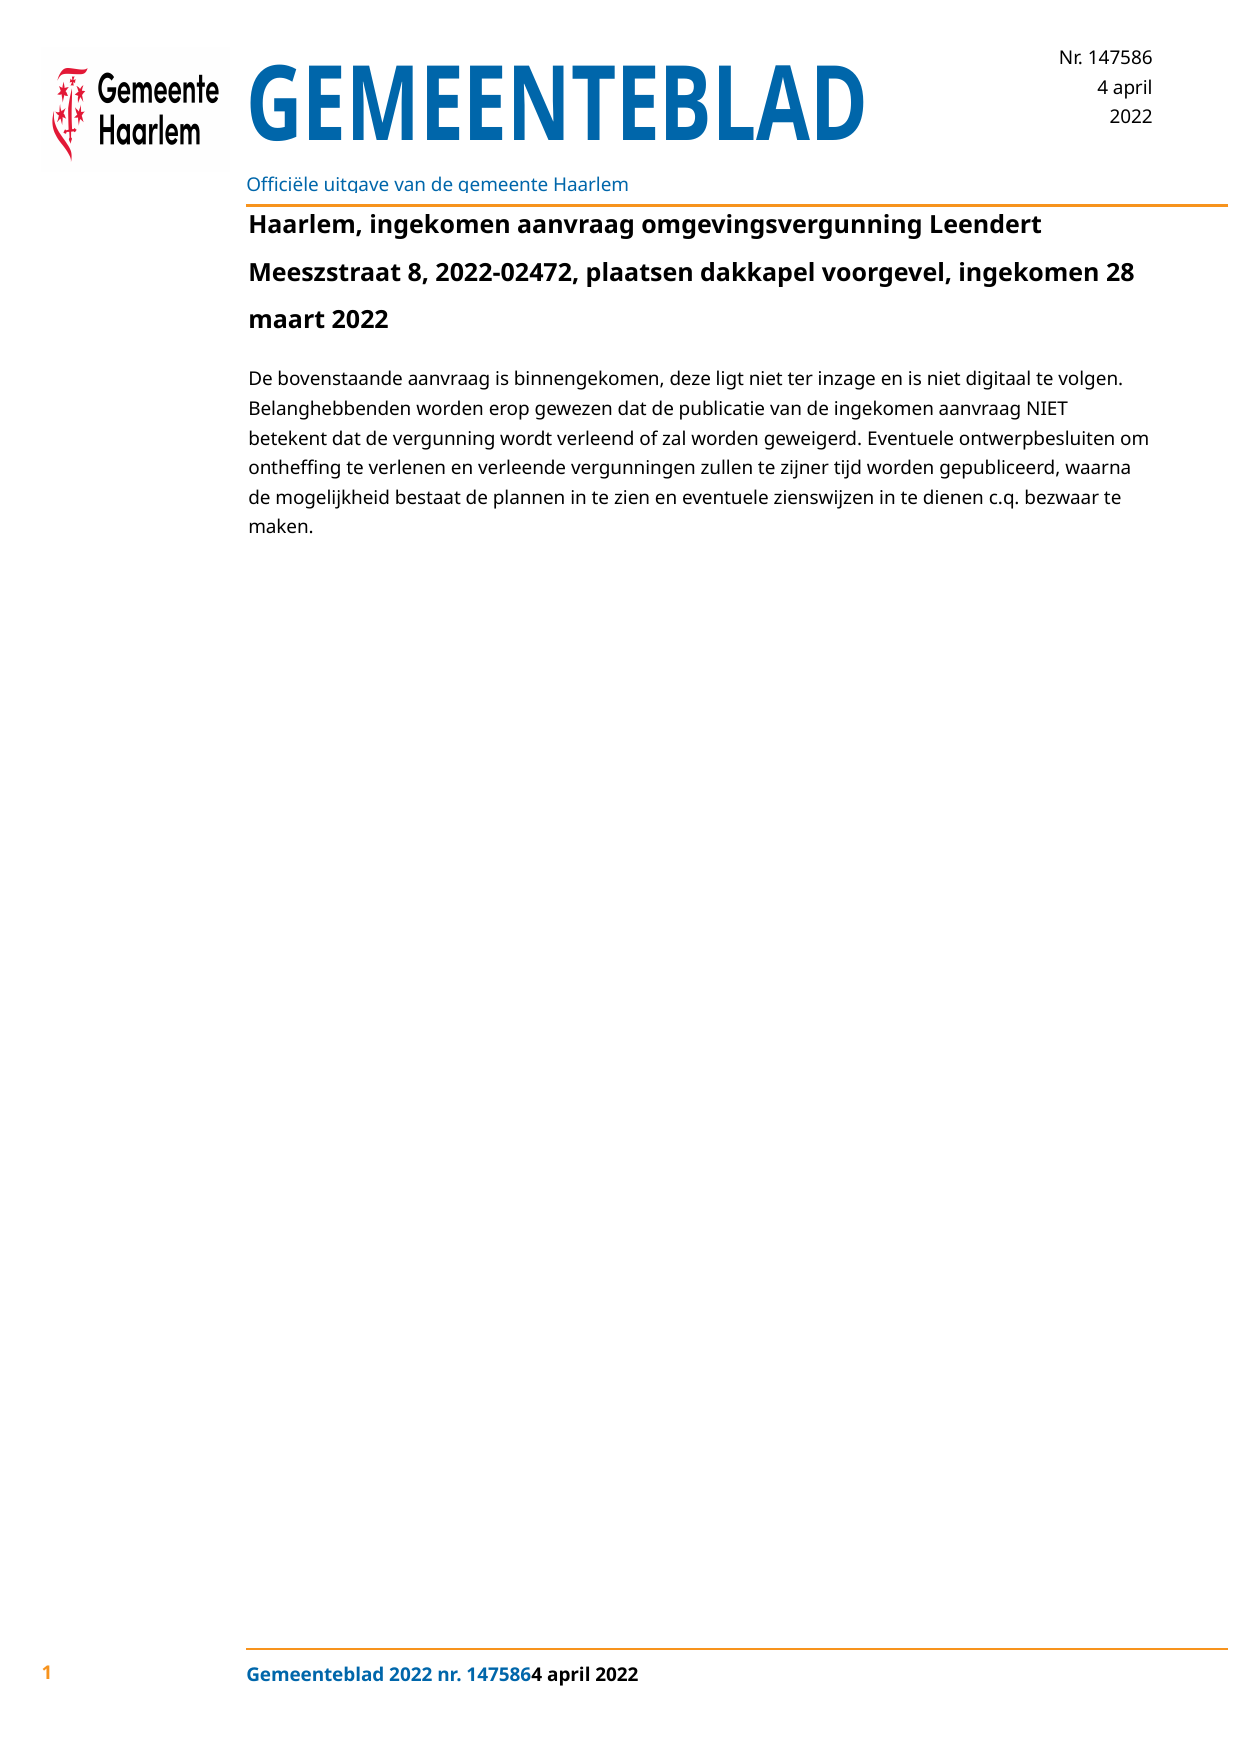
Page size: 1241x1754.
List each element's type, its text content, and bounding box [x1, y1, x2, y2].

text De bovenstaande aanvraag is binnengekomen, deze ligt niet ter inzage en is niet digitaal te volgen. Belanghebbenden worden erop gewezen dat de publicatie van de ingekomen aanvraag NIET betekent dat de vergunning wordt verleend of zal worden geweigerd. Eventuele ontwerpbesluiten om ontheffing te verlenen en verleende vergunningen zullen te zijner tijd worden gepubliceerd, waarna de mogelijkheid bestaat de plannen in te zien en eventuele zienswijzen in te dienen c.q. bezwaar te maken. [248, 366, 1152, 539]
text Haarlem, ingekomen aanvraag omgevingsvergunning Leendert Meeszstraat 8, 2022-02472, plaatsen dakkapel voorgevel, ingekomen 28 maart 2022 [248, 207, 1152, 336]
picture [41, 47, 231, 172]
